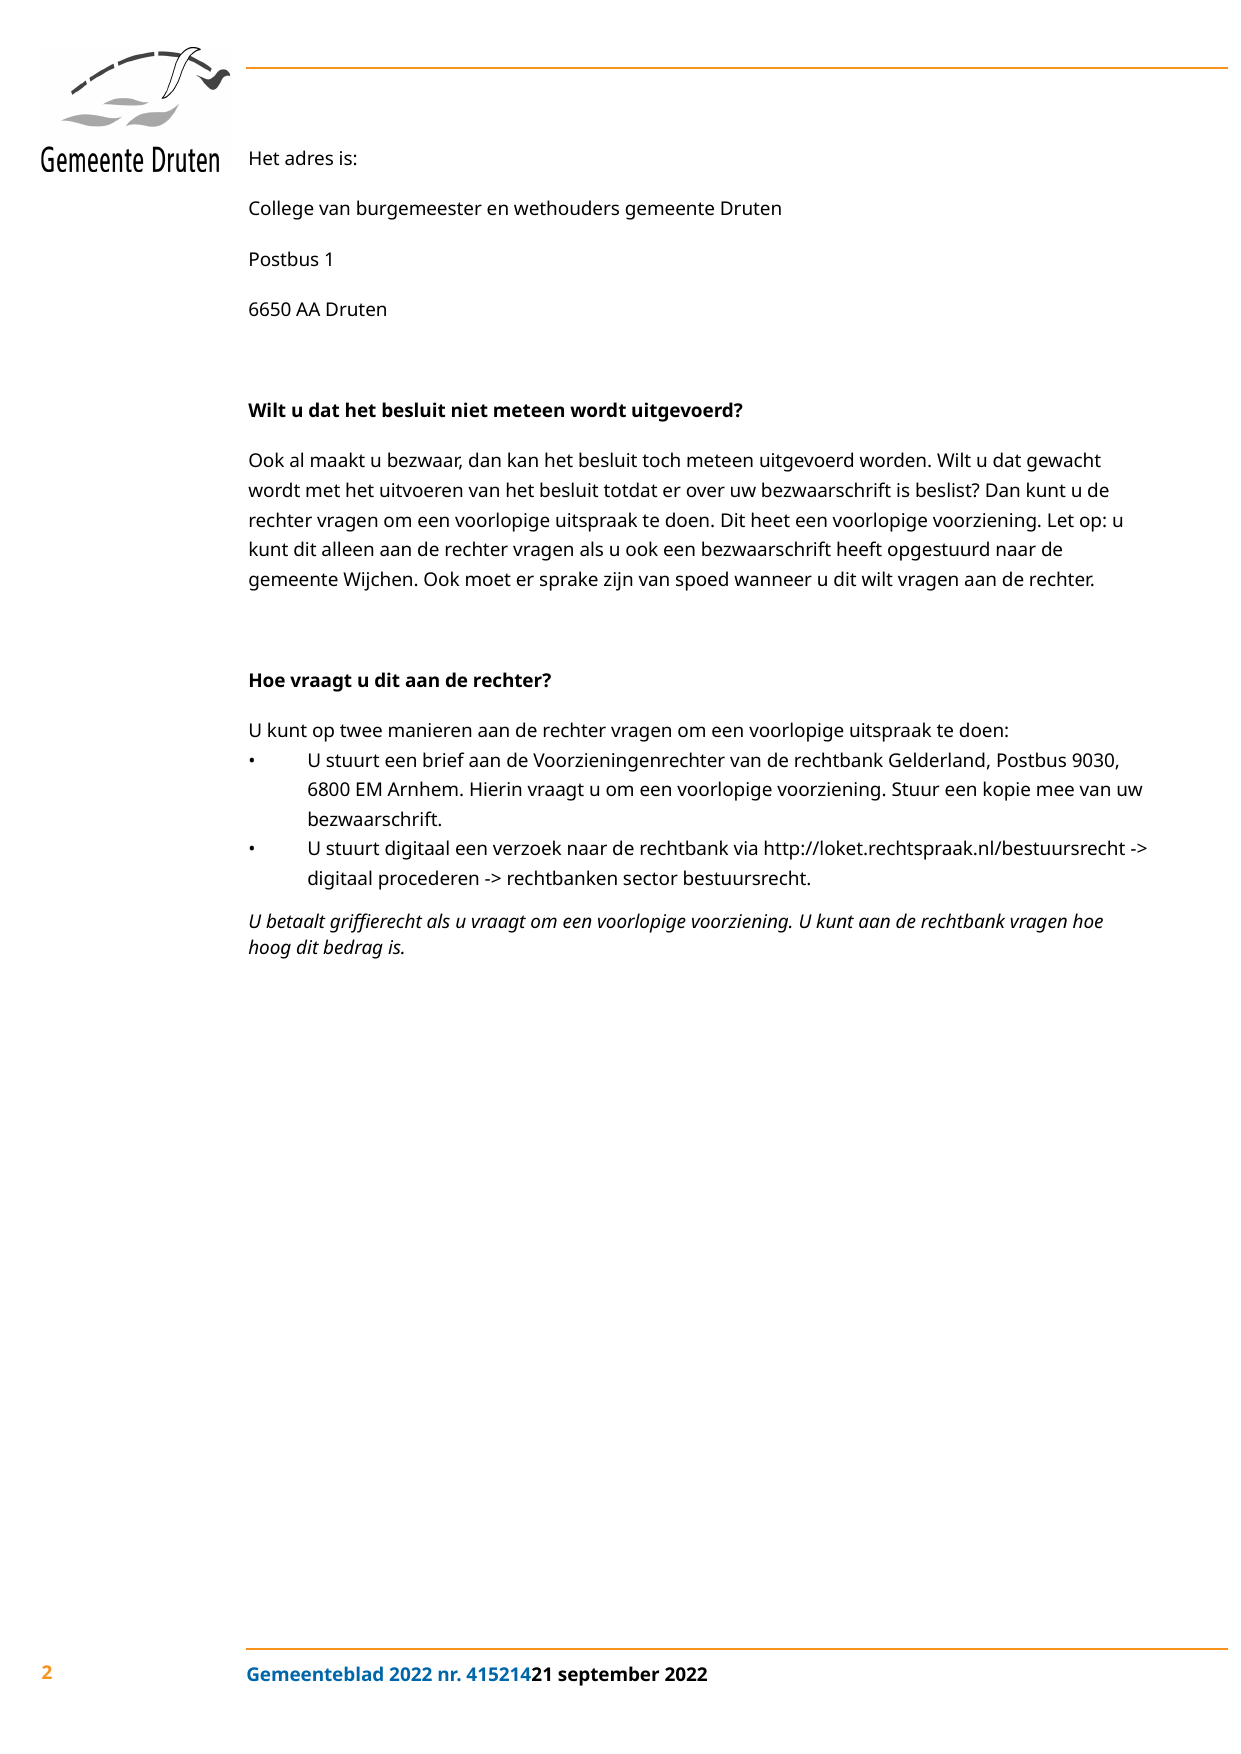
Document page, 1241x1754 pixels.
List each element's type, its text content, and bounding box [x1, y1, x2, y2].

list U stuurt digitaal een verzoek naar de rechtbank via http://loket.rechtspraak.nl/bestuursrecht -> digitaal procederen -> rechtbanken sector bestuursrecht. [248, 836, 1152, 891]
text Wilt u dat het besluit niet meteen wordt uitgevoerd? [248, 397, 1152, 423]
list U stuurt een brief aan de Voorzieningenrechter van de rechtbank Gelderland, Postbus 9030, 6800 EM Arnhem. Hierin vraagt u om een voorlopige voorziening. Stuur een kopie mee van uw bezwaarschrift. [248, 747, 1152, 832]
text College van burgemeester en wethouders gemeente Druten [248, 196, 1152, 221]
text Het adres is: [248, 145, 1152, 171]
text U kunt op twee manieren aan de rechter vragen om een voorlopige uitspraak te doen: [248, 717, 1152, 743]
text Ook al maakt u bezwaar, dan kan het besluit toch meteen uitgevoerd worden. Wilt u dat gewacht wordt met het uitvoeren van het besluit totdat er over uw bezwaarschrift is beslist? Dan kunt u de rechter vragen om een voorlopige uitspraak te doen. Dit heet een voorlopige voorziening. Let op: u kunt dit alleen aan de rechter vragen als u ook een bezwaarschrift heeft opgestuurd naar de gemeente Wijchen. Ook moet er sprake zijn van spoed wanneer u dit wilt vragen aan de rechter. [248, 448, 1152, 592]
picture [41, 47, 231, 172]
text Postbus 1 [248, 246, 1152, 272]
text Hoe vraagt u dit aan de rechter? [248, 667, 1152, 693]
text U betaalt griffierecht als u vraagt om een voorlopige voorziening. U kunt aan de rechtbank vragen hoe hoog dit bedrag is. [248, 908, 1152, 960]
text 6650 AA Druten [248, 296, 1152, 322]
